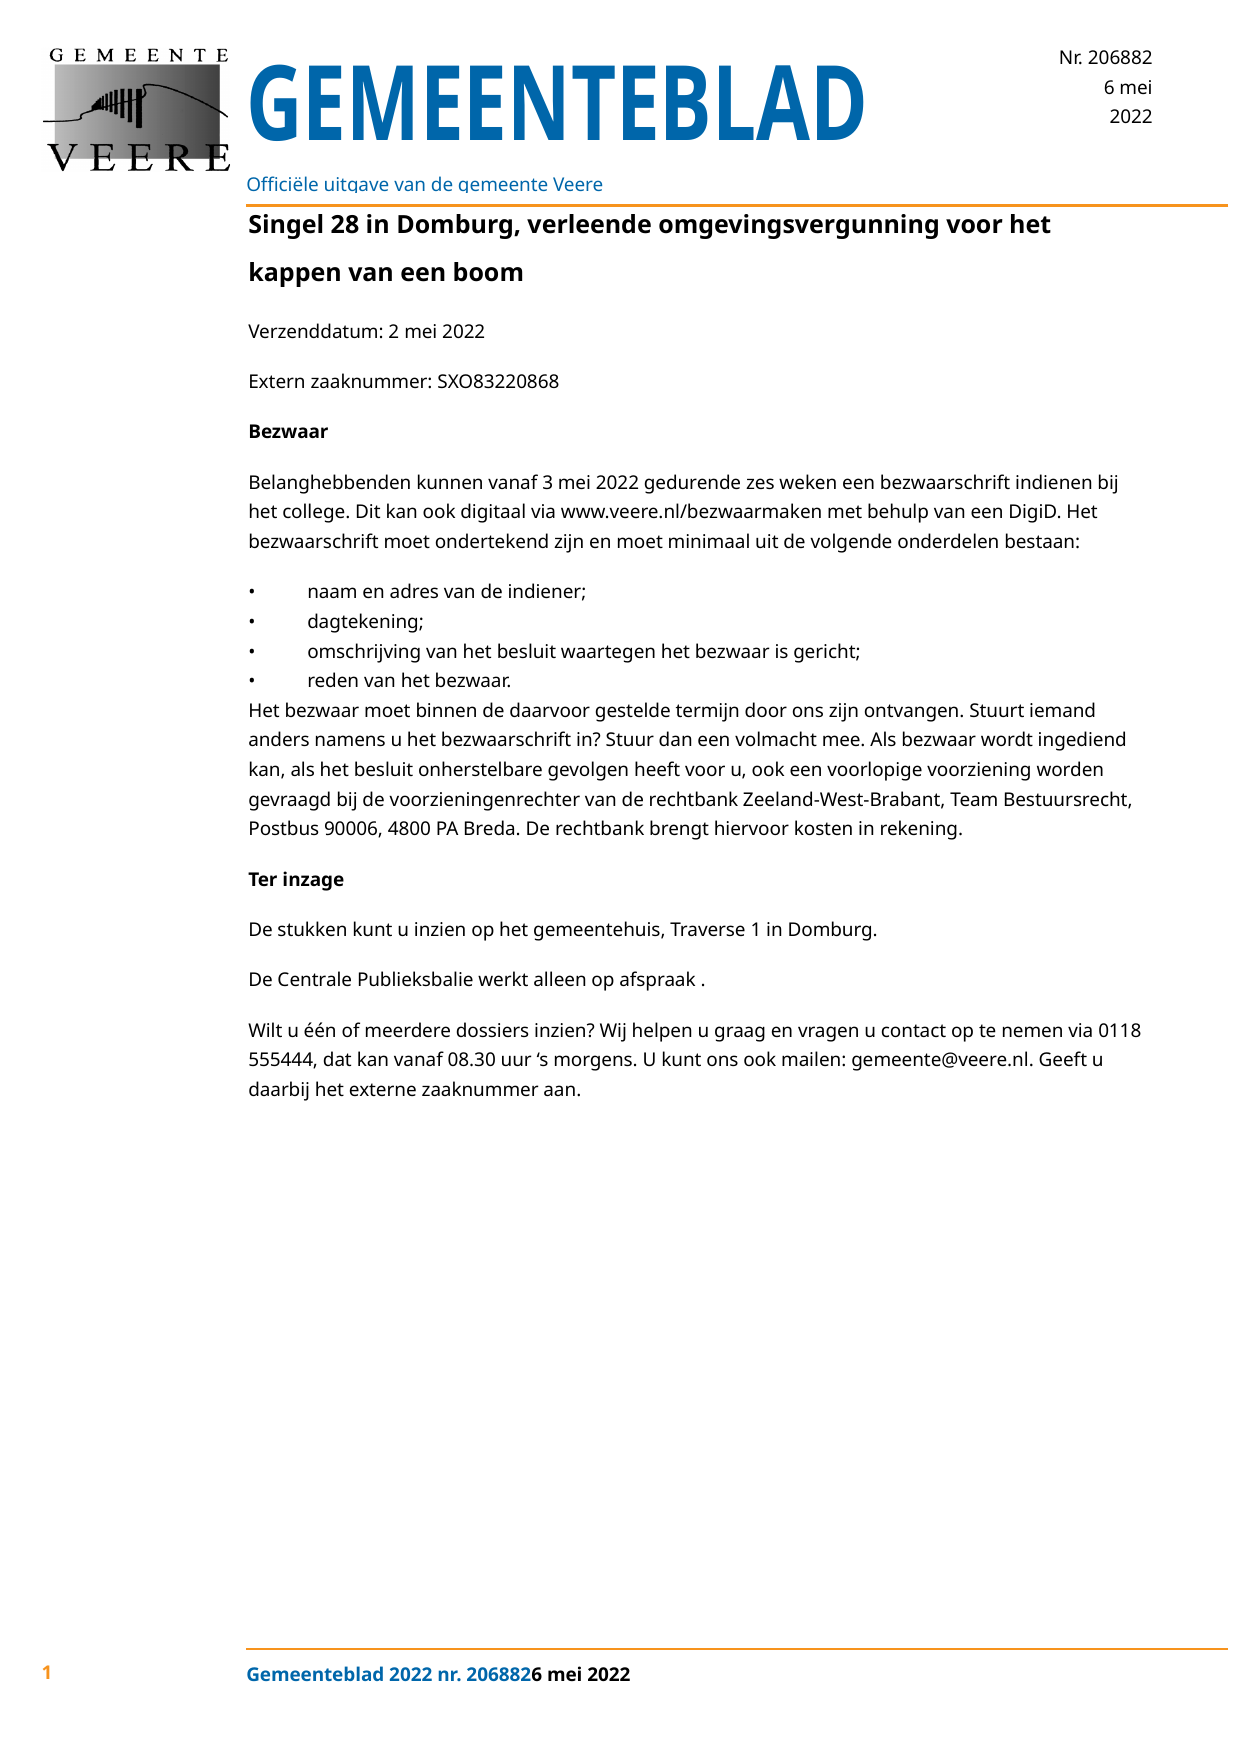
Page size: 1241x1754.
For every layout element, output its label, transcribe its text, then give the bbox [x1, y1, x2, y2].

text Ter inzage [248, 866, 1152, 892]
list dagtekening; [248, 608, 1152, 634]
text Extern zaaknummer: SXO83220868 [248, 368, 1152, 394]
list naam en adres van de indiener; [248, 579, 1152, 604]
text Wilt u één of meerdere dossiers inzien? Wij helpen u graag en vragen u contact op te nemen via 0118 555444, dat kan vanaf 08.30 uur ‘s morgens. U kunt ons ook mailen: gemeente@veere.nl. Geeft u daarbij het externe zaaknummer aan. [248, 1017, 1152, 1102]
text De stukken kunt u inzien op het gemeentehuis, Traverse 1 in Domburg. [248, 916, 1152, 942]
text Belanghebbenden kunnen vanaf 3 mei 2022 gedurende zes weken een bezwaarschrift indienen bij het college. Dit kan ook digitaal via www.veere.nl/bezwaarmaken met behulp van een DigiD. Het bezwaarschrift moet ondertekend zijn en moet minimaal uit de volgende onderdelen bestaan: [248, 469, 1152, 554]
list omschrijving van het besluit waartegen het bezwaar is gericht; [248, 638, 1152, 664]
text De Centrale Publieksbalie werkt alleen op afspraak . [248, 967, 1152, 992]
list reden van het bezwaar. [248, 667, 1152, 693]
text Verzenddatum: 2 mei 2022 [248, 318, 1152, 344]
text Het bezwaar moet binnen de daarvoor gestelde termijn door ons zijn ontvangen. Stuurt iemand anders namens u het bezwaarschrift in? Stuur dan een volmacht mee. Als bezwaar wordt ingediend kan, als het besluit onherstelbare gevolgen heeft voor u, ook een voorlopige voorziening worden gevraagd bij de voorzieningenrechter van de rechtbank Zeeland-West-Brabant, Team Bestuursrecht, Postbus 90006, 4800 PA Breda. De rechtbank brengt hiervoor kosten in rekening. [248, 697, 1152, 841]
picture [41, 47, 231, 172]
text Bezwaar [248, 419, 1152, 444]
text Singel 28 in Domburg, verleende omgevingsvergunning voor het kappen van een boom [248, 207, 1152, 288]
